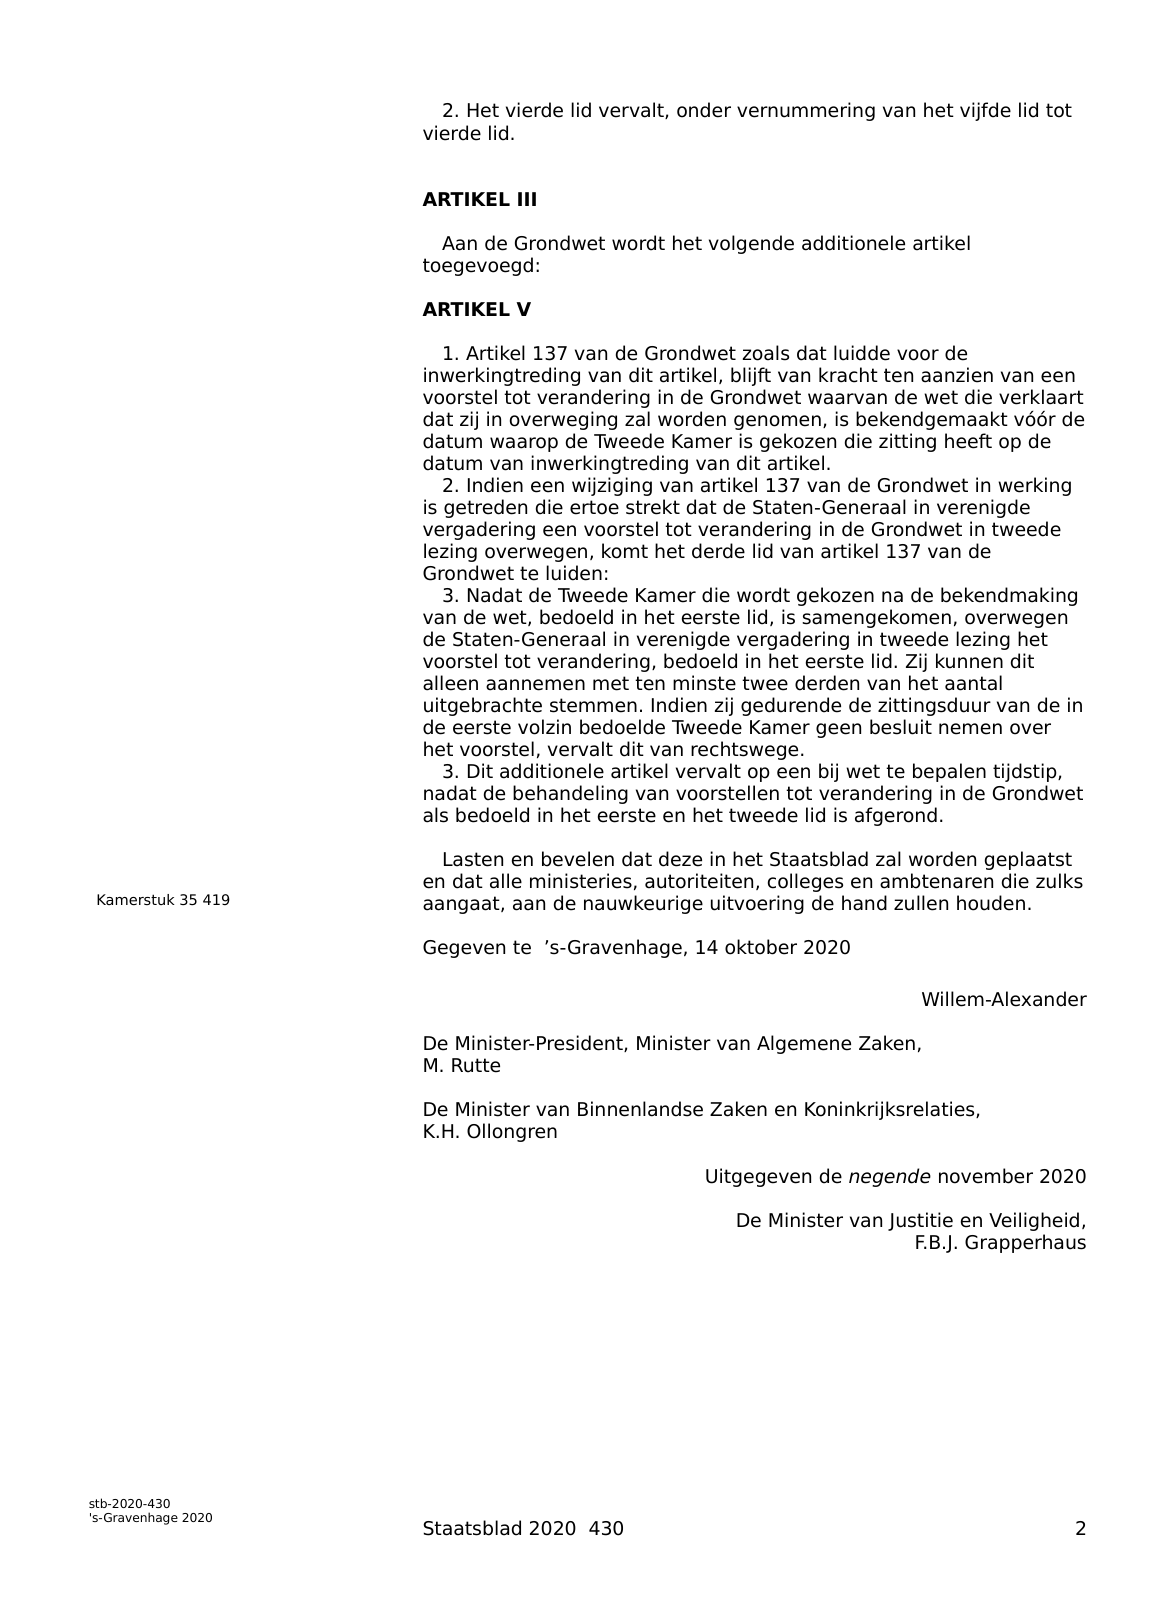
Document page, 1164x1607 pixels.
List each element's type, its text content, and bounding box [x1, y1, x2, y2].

text Gegeven te ’s-Gravenhage, 14 oktober 2020 [422, 937, 1087, 959]
subtitle ARTIKEL III [422, 189, 1087, 211]
text De Minister van Justitie en Veiligheid, F.B.J. Grapperhaus [422, 1210, 1087, 1254]
text De Minister van Binnenlandse Zaken en Koninkrijksrelaties, K.H. Ollongren [422, 1099, 1087, 1143]
text Willem-Alexander [422, 989, 1087, 1011]
text 3. Dit additionele artikel vervalt op een bij wet te bepalen tijdstip, nadat de behandeling van voorstellen tot verandering in de Grondwet als bedoeld in het eerste en het tweede lid is afgerond. [422, 761, 1087, 827]
text 1. Artikel 137 van de Grondwet zoals dat luidde voor de inwerkingtreding van dit artikel, blijft van kracht ten aanzien van een voorstel tot verandering in de Grondwet waarvan de wet die verklaart dat zij in overweging zal worden genomen, is bekendgemaakt vóór de datum waarop de Tweede Kamer is gekozen die zitting heeft op de datum van inwerkingtreding van dit artikel. [422, 343, 1087, 475]
text De Minister-President, Minister van Algemene Zaken, M. Rutte [422, 1033, 1087, 1077]
text 's-Gravenhage 2020 [88, 1511, 323, 1525]
text stb-2020-430 [88, 1497, 323, 1511]
text Lasten en bevelen dat deze in het Staatsblad zal worden geplaatst en dat alle ministeries, autoriteiten, colleges en ambtenaren die zulks aangaat, aan de nauwkeurige uitvoering de hand zullen houden. [422, 849, 1087, 915]
text Uitgegeven de negende november 2020 [422, 1166, 1087, 1187]
text 2. Het vierde lid vervalt, onder vernummering van het vijfde lid tot vierde lid. [422, 100, 1087, 144]
text Kamerstuk 35 419 [77, 892, 396, 909]
subtitle ARTIKEL V [422, 299, 1087, 321]
text Aan de Grondwet wordt het volgende additionele artikel toegevoegd: [422, 233, 1087, 277]
text 2. Indien een wijziging van artikel 137 van de Grondwet in werking is getreden die ertoe strekt dat de Staten-Generaal in verenigde vergadering een voorstel tot verandering in de Grondwet in tweede lezing overwegen, komt het derde lid van artikel 137 van de Grondwet te luiden: [422, 475, 1087, 585]
text 3. Nadat de Tweede Kamer die wordt gekozen na de bekendmaking van de wet, bedoeld in het eerste lid, is samengekomen, overwegen de Staten-Generaal in verenigde vergadering in tweede lezing het voorstel tot verandering, bedoeld in het eerste lid. Zij kunnen dit alleen aannemen met ten minste twee derden van het aantal uitgebrachte stemmen. Indien zij gedurende de zittingsduur van de in de eerste volzin bedoelde Tweede Kamer geen besluit nemen over het voorstel, vervalt dit van rechtswege. [422, 585, 1087, 761]
